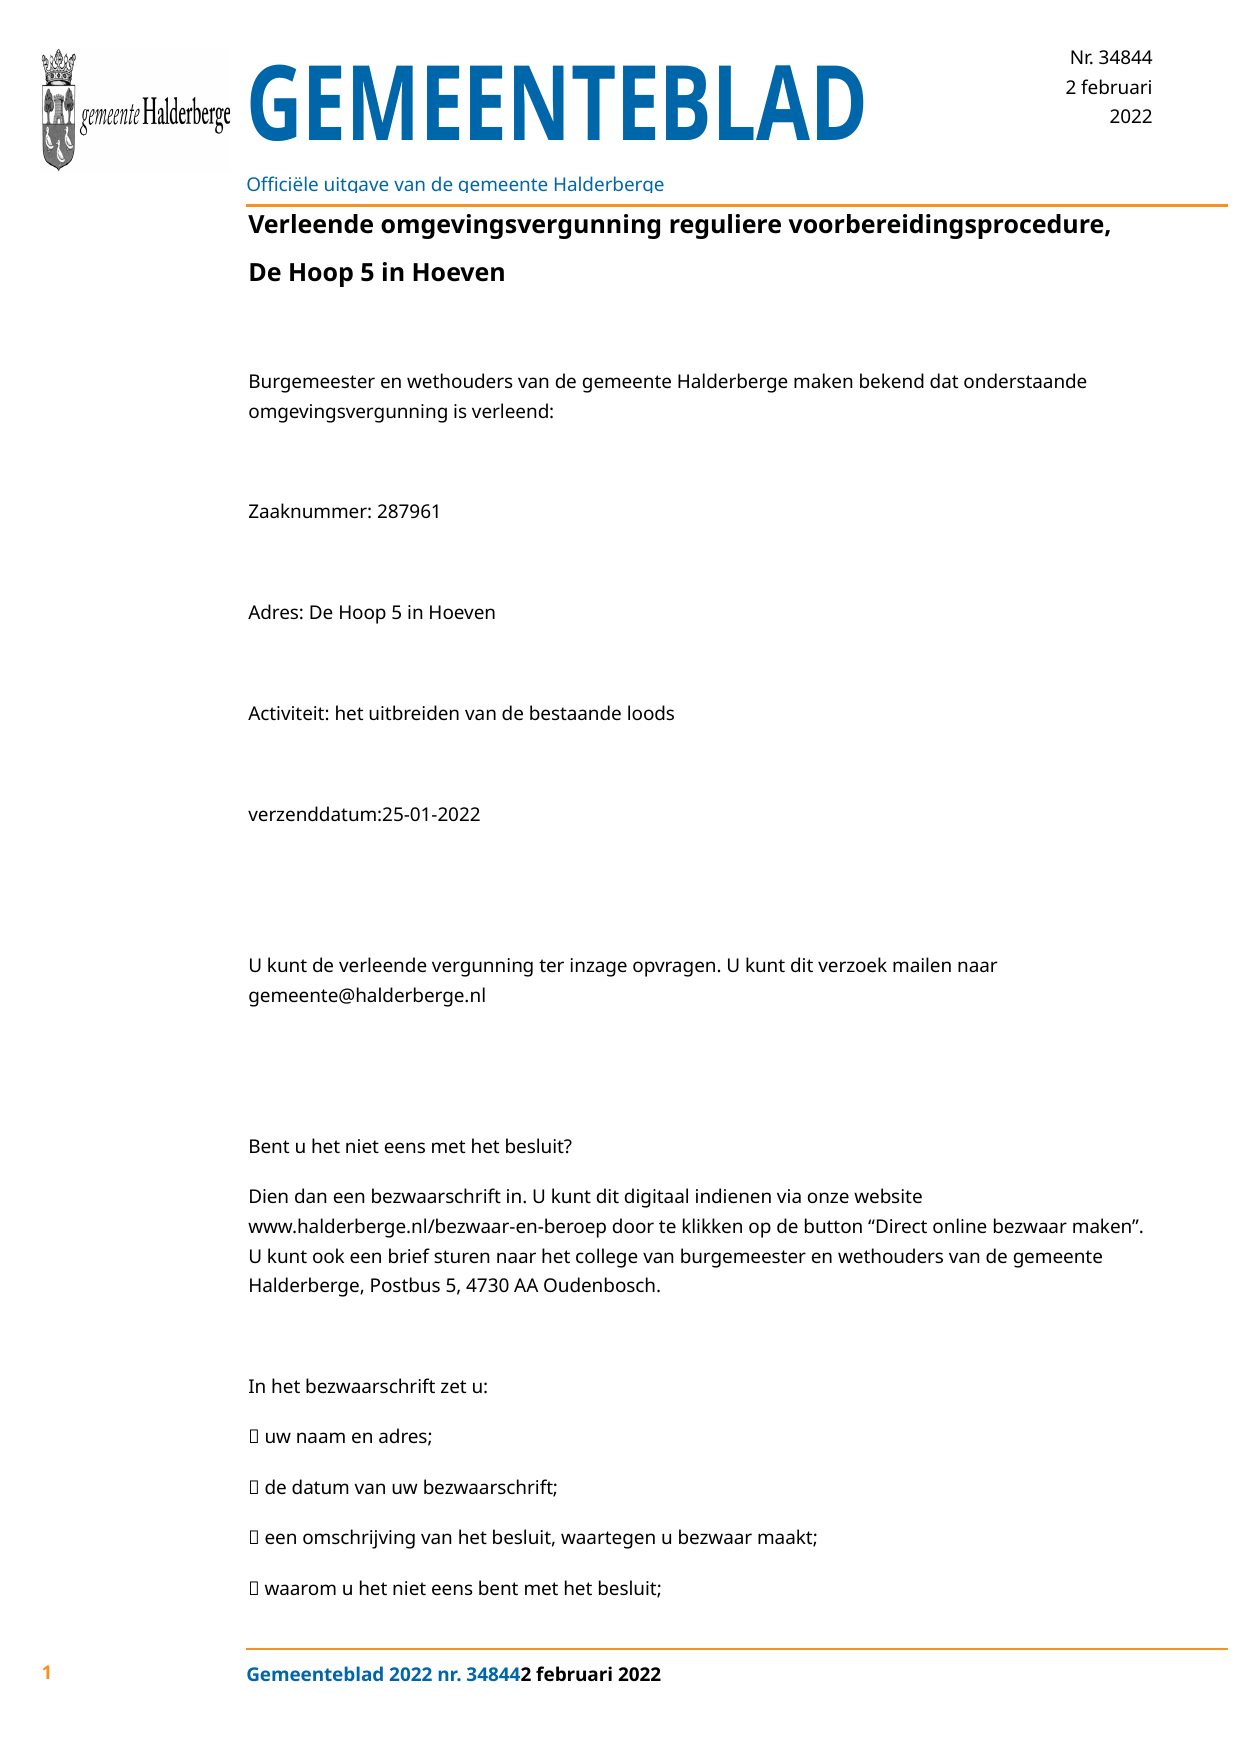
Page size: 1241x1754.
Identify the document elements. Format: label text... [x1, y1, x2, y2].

text  waarom u het niet eens bent met het besluit; [248, 1575, 1152, 1601]
text Verleende omgevingsvergunning reguliere voorbereidingsprocedure, De Hoop 5 in Hoeven [248, 207, 1152, 288]
text Adres: De Hoop 5 in Hoeven [248, 599, 1152, 625]
text In het bezwaarschrift zet u: [248, 1373, 1152, 1399]
text Bent u het niet eens met het besluit? [248, 1133, 1152, 1159]
text  een omschrijving van het besluit, waartegen u bezwaar maakt; [248, 1524, 1152, 1550]
text U kunt de verleende vergunning ter inzage opvragen. U kunt dit verzoek mailen naar gemeente@halderberge.nl [248, 952, 1152, 1008]
text Activiteit: het uitbreiden van de bestaande loods [248, 700, 1152, 726]
text Zaaknummer: 287961 [248, 499, 1152, 524]
text  uw naam en adres; [248, 1424, 1152, 1449]
text Burgemeester en wethouders van de gemeente Halderberge maken bekend dat onderstaande omgevingsvergunning is verleend: [248, 368, 1152, 424]
picture [41, 47, 231, 172]
text Dien dan een bezwaarschrift in. U kunt dit digitaal indienen via onze website www.halderberge.nl/bezwaar-en-beroep door te klikken op de button “Direct online bezwaar maken”. U kunt ook een brief sturen naar het college van burgemeester en wethouders van de gemeente Halderberge, Postbus 5, 4730 AA Oudenbosch. [248, 1184, 1152, 1298]
text  de datum van uw bezwaarschrift; [248, 1474, 1152, 1500]
text verzenddatum:25-01-2022 [248, 801, 1152, 827]
